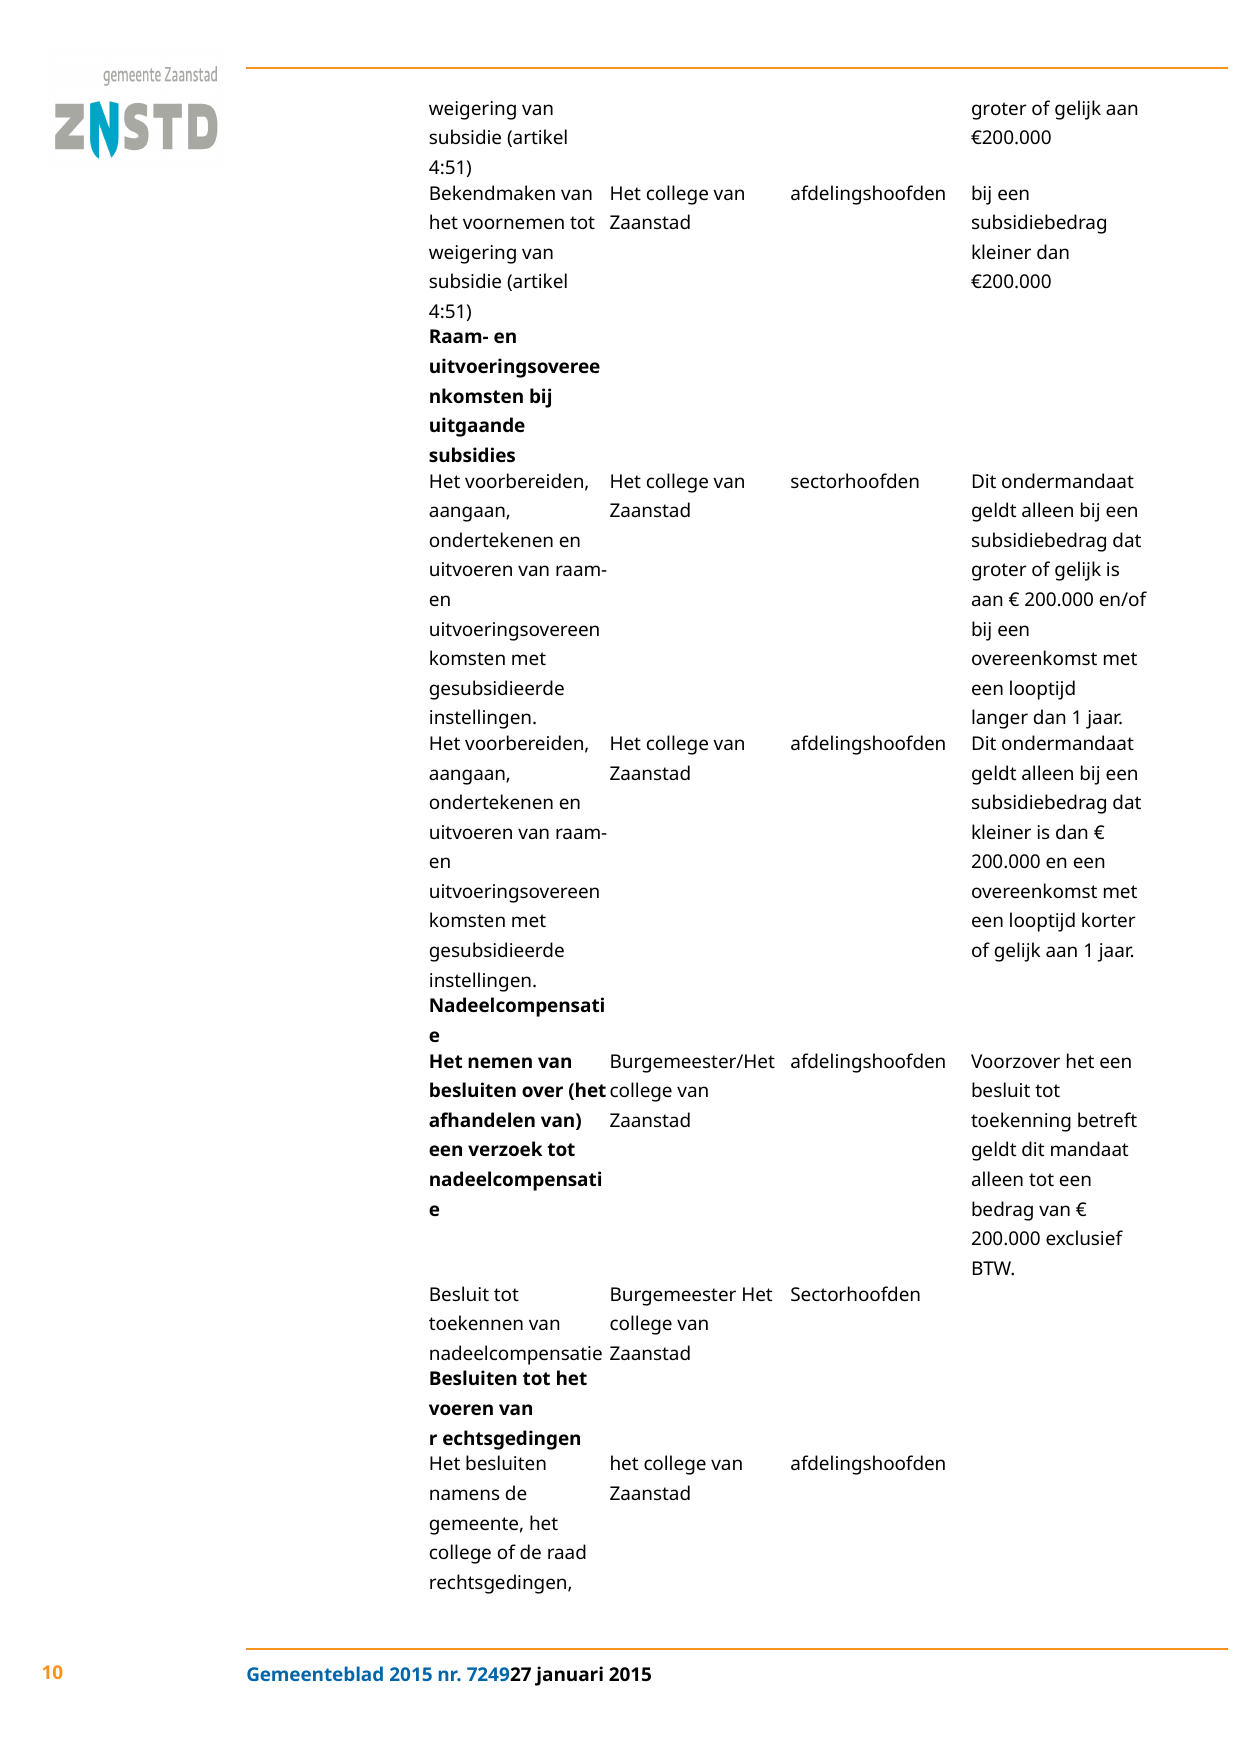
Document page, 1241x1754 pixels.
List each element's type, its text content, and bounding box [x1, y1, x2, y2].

table_cell [790, 993, 971, 1048]
table_cell Burgemeester/Het college van Zaanstad [609, 1048, 790, 1281]
table_cell Besluit tot toekennen van nadeelcompensatie [429, 1281, 609, 1366]
table_cell [248, 993, 429, 1048]
table_cell [248, 1281, 429, 1366]
table_cell [971, 1451, 1152, 1594]
table_cell [609, 1366, 790, 1451]
table_cell Het voorbereiden, aangaan, ondertekenen en uitvoeren van raam- en uitvoeringsovereenkomsten met gesubsidieerde instellingen. [429, 730, 609, 993]
table_cell groter of gelijk aan €200.000 [971, 95, 1152, 180]
table_cell [248, 1451, 429, 1594]
table_cell afdelingshoofden [790, 1048, 971, 1281]
table_cell afdelingshoofden [790, 180, 971, 324]
table_cell Sectorhoofden [790, 1281, 971, 1366]
table_cell [248, 95, 429, 180]
table_cell [790, 95, 971, 180]
table_cell [971, 1366, 1152, 1451]
table_cell sectorhoofden [790, 468, 971, 730]
table_cell Het nemen van besluiten over (het afhandelen van) een verzoek tot nadeelcompensatie [429, 1048, 609, 1281]
table_cell [971, 324, 1152, 468]
table_cell Bekendmaken van het voornemen tot weigering van subsidie (artikel 4:51) [429, 180, 609, 324]
table_cell [971, 1281, 1152, 1366]
table_cell Het college van Zaanstad [609, 180, 790, 324]
table_cell [248, 180, 429, 324]
table_cell Dit ondermandaat geldt alleen bij een subsidiebedrag dat kleiner is dan € 200.000 en een overeenkomst met een looptijd korter of gelijk aan 1 jaar. [971, 730, 1152, 993]
table_cell Voorzover het een besluit tot toekenning betreft geldt dit mandaat alleen tot een bedrag van € 200.000 exclusief BTW. [971, 1048, 1152, 1281]
table_cell Het voorbereiden, aangaan, ondertekenen en uitvoeren van raam- en uitvoeringsovereenkomsten met gesubsidieerde instellingen. [429, 468, 609, 730]
table_cell Het college van Zaanstad [609, 730, 790, 993]
table_cell [248, 1048, 429, 1281]
table_cell Nadeelcompensatie [429, 993, 609, 1048]
table_cell afdelingshoofden [790, 730, 971, 993]
table_cell Raam- en uitvoeringsovereenkomsten bij uitgaande subsidies [429, 324, 609, 468]
table_cell [609, 324, 790, 468]
table_cell [790, 1366, 971, 1451]
table_cell Burgemeester Het college van Zaanstad [609, 1281, 790, 1366]
table_cell Het besluiten namens de gemeente, het college of de raad rechtsgedingen, [429, 1451, 609, 1594]
table_cell [971, 993, 1152, 1048]
table_cell Dit ondermandaat geldt alleen bij een subsidiebedrag dat groter of gelijk is aan € 200.000 en/of bij een overeenkomst met een looptijd langer dan 1 jaar. [971, 468, 1152, 730]
table_cell weigering van subsidie (artikel 4:51) [429, 95, 609, 180]
table_cell [248, 324, 429, 468]
table_cell afdelingshoofden [790, 1451, 971, 1594]
table_cell [248, 468, 429, 730]
table_cell Besluiten tot het voeren van r echtsgedingen [429, 1366, 609, 1451]
table_cell het college van Zaanstad [609, 1451, 790, 1594]
table_cell bij een subsidiebedrag kleiner dan €200.000 [971, 180, 1152, 324]
table_cell [248, 730, 429, 993]
table_cell [609, 95, 790, 180]
picture [41, 47, 231, 172]
table_cell [609, 993, 790, 1048]
table_cell [248, 1366, 429, 1451]
table_cell [790, 324, 971, 468]
table_cell Het college van Zaanstad [609, 468, 790, 730]
